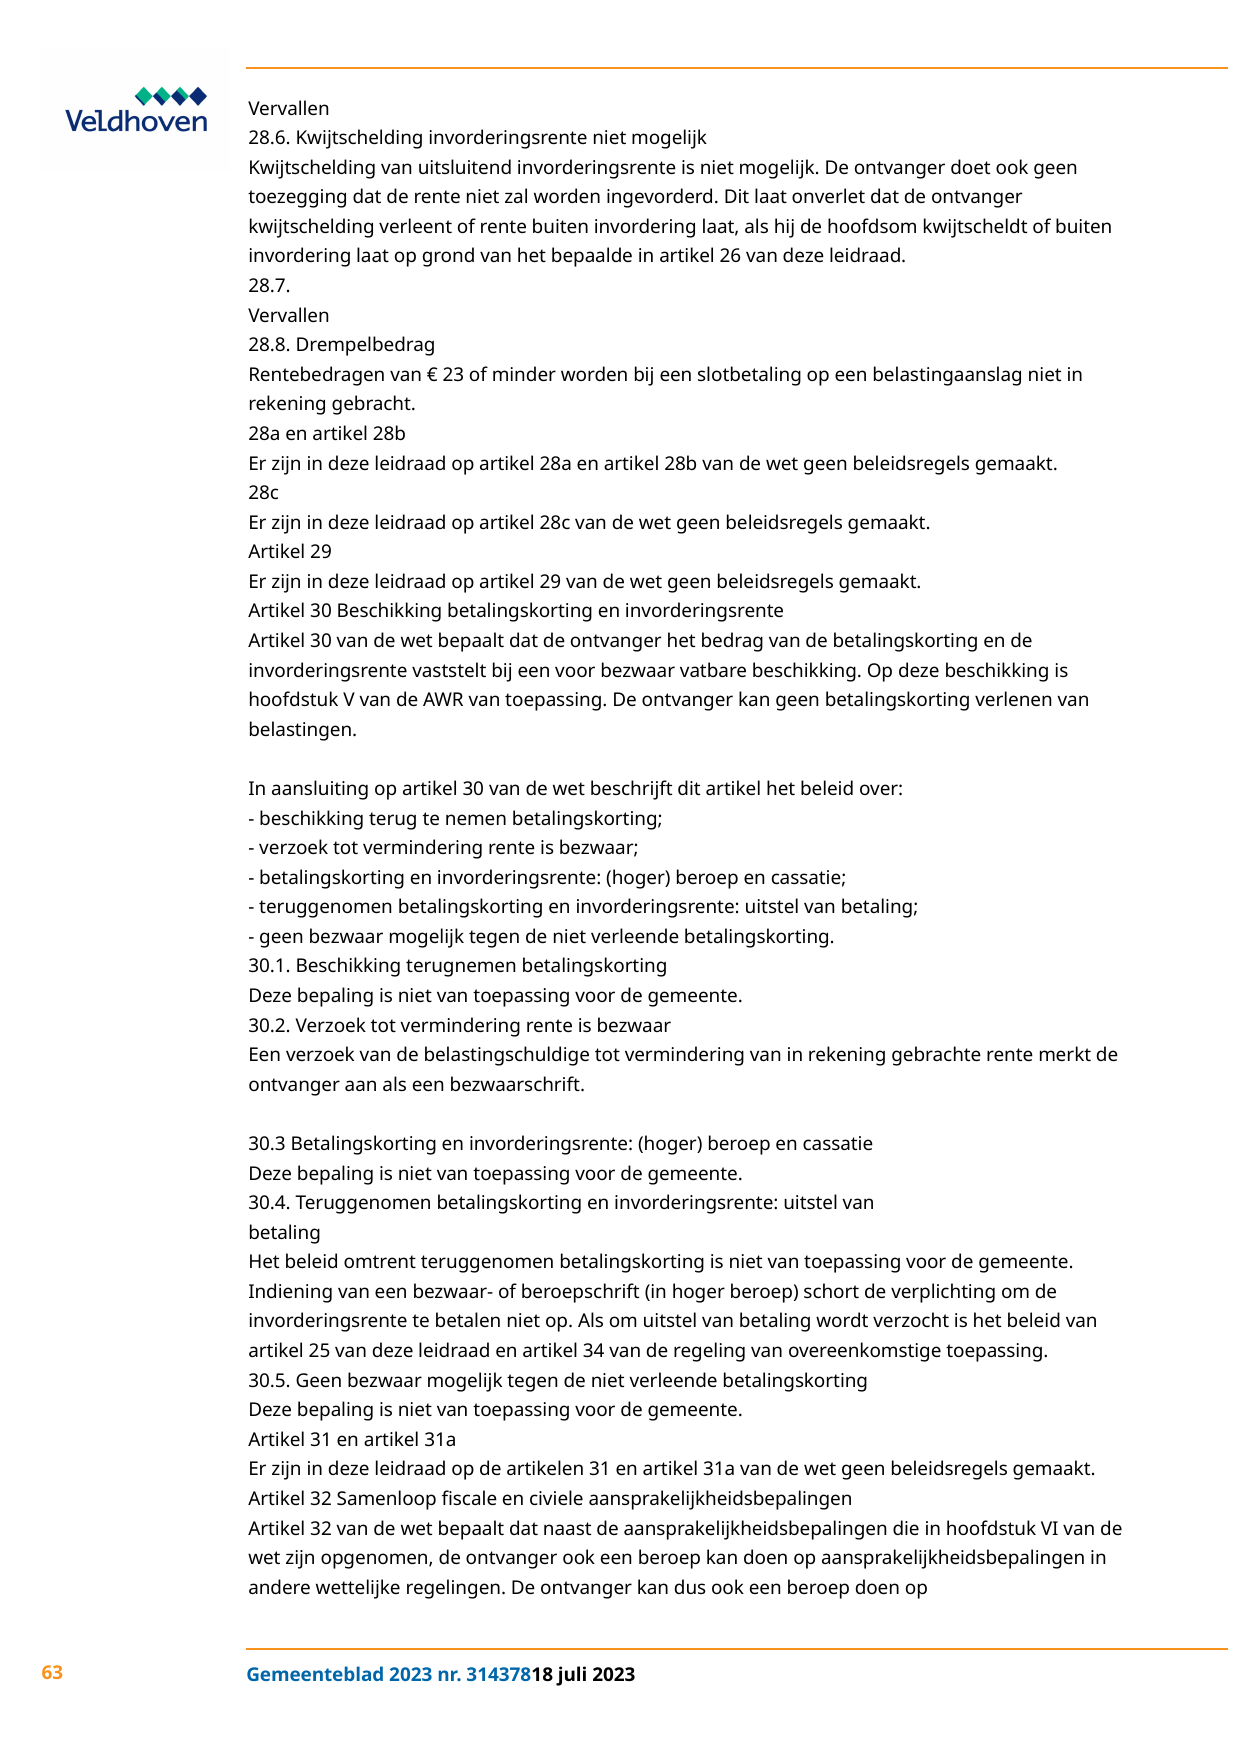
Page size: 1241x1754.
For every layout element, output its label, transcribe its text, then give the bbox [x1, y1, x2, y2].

text 30.3 Betalingskorting en invorderingsrente: (hoger) beroep en cassatie [248, 1130, 1152, 1156]
text 30.4. Teruggenomen betalingskorting en invorderingsrente: uitstel van [248, 1189, 1152, 1215]
text Artikel 32 van de wet bepaalt dat naast de aansprakelijkheidsbepalingen die in hoofdstuk VI van de wet zijn opgenomen, de ontvanger ook een beroep kan doen op aansprakelijkheidsbepalingen in andere wettelijke regelingen. De ontvanger kan dus ook een beroep doen op [248, 1515, 1152, 1600]
text Artikel 31 en artikel 31a [248, 1426, 1152, 1452]
text - verzoek tot vermindering rente is bezwaar; [248, 834, 1152, 860]
text - geen bezwaar mogelijk tegen de niet verleende betalingskorting. [248, 923, 1152, 949]
text Deze bepaling is niet van toepassing voor de gemeente. [248, 1160, 1152, 1186]
text - teruggenomen betalingskorting en invorderingsrente: uitstel van betaling; [248, 893, 1152, 919]
text Artikel 30 van de wet bepaalt dat de ontvanger het bedrag van de betalingskorting en de invorderingsrente vaststelt bij een voor bezwaar vatbare beschikking. Op deze beschikking is hoofdstuk V van de AWR van toepassing. De ontvanger kan geen betalingskorting verlenen van belastingen. [248, 627, 1152, 742]
text Deze bepaling is niet van toepassing voor de gemeente. [248, 982, 1152, 1008]
text 28.8. Drempelbedrag [248, 331, 1152, 357]
text - beschikking terug te nemen betalingskorting; [248, 805, 1152, 831]
text betaling [248, 1219, 1152, 1245]
text Artikel 30 Beschikking betalingskorting en invorderingsrente [248, 598, 1152, 623]
text Kwijtschelding van uitsluitend invorderingsrente is niet mogelijk. De ontvanger doet ook geen toezegging dat de rente niet zal worden ingevorderd. Dit laat onverlet dat de ontvanger kwijtschelding verleent of rente buiten invordering laat, als hij de hoofdsom kwijtscheldt of buiten invordering laat op grond van het bepaalde in artikel 26 van deze leidraad. [248, 154, 1152, 268]
text Indiening van een bezwaar- of beroepschrift (in hoger beroep) schort de verplichting om de invorderingsrente te betalen niet op. Als om uitstel van betaling wordt verzocht is het beleid van artikel 25 van deze leidraad en artikel 34 van de regeling van overeenkomstige toepassing. [248, 1278, 1152, 1363]
text 28c [248, 479, 1152, 505]
text Er zijn in deze leidraad op artikel 28a en artikel 28b van de wet geen beleidsregels gemaakt. [248, 450, 1152, 476]
text 30.5. Geen bezwaar mogelijk tegen de niet verleende betalingskorting [248, 1367, 1152, 1393]
text Er zijn in deze leidraad op artikel 28c van de wet geen beleidsregels gemaakt. [248, 509, 1152, 535]
text Vervallen [248, 95, 1152, 121]
text Artikel 32 Samenloop fiscale en civiele aansprakelijkheidsbepalingen [248, 1485, 1152, 1511]
text Het beleid omtrent teruggenomen betalingskorting is niet van toepassing voor de gemeente. [248, 1248, 1152, 1274]
text Er zijn in deze leidraad op de artikelen 31 en artikel 31a van de wet geen beleidsregels gemaakt. [248, 1456, 1152, 1481]
text Vervallen [248, 302, 1152, 328]
text 28.6. Kwijtschelding invorderingsrente niet mogelijk [248, 124, 1152, 150]
text Er zijn in deze leidraad op artikel 29 van de wet geen beleidsregels gemaakt. [248, 568, 1152, 594]
text In aansluiting op artikel 30 van de wet beschrijft dit artikel het beleid over: [248, 775, 1152, 801]
text Deze bepaling is niet van toepassing voor de gemeente. [248, 1396, 1152, 1422]
text 28a en artikel 28b [248, 420, 1152, 446]
text 28.7. [248, 272, 1152, 298]
text Rentebedragen van € 23 of minder worden bij een slotbetaling op een belastingaanslag niet in rekening gebracht. [248, 361, 1152, 416]
text 30.2. Verzoek tot vermindering rente is bezwaar [248, 1012, 1152, 1038]
text 30.1. Beschikking terugnemen betalingskorting [248, 953, 1152, 978]
text - betalingskorting en invorderingsrente: (hoger) beroep en cassatie; [248, 864, 1152, 890]
text Artikel 29 [248, 538, 1152, 564]
text Een verzoek van de belastingschuldige tot vermindering van in rekening gebrachte rente merkt de ontvanger aan als een bezwaarschrift. [248, 1041, 1152, 1097]
picture [41, 47, 231, 172]
